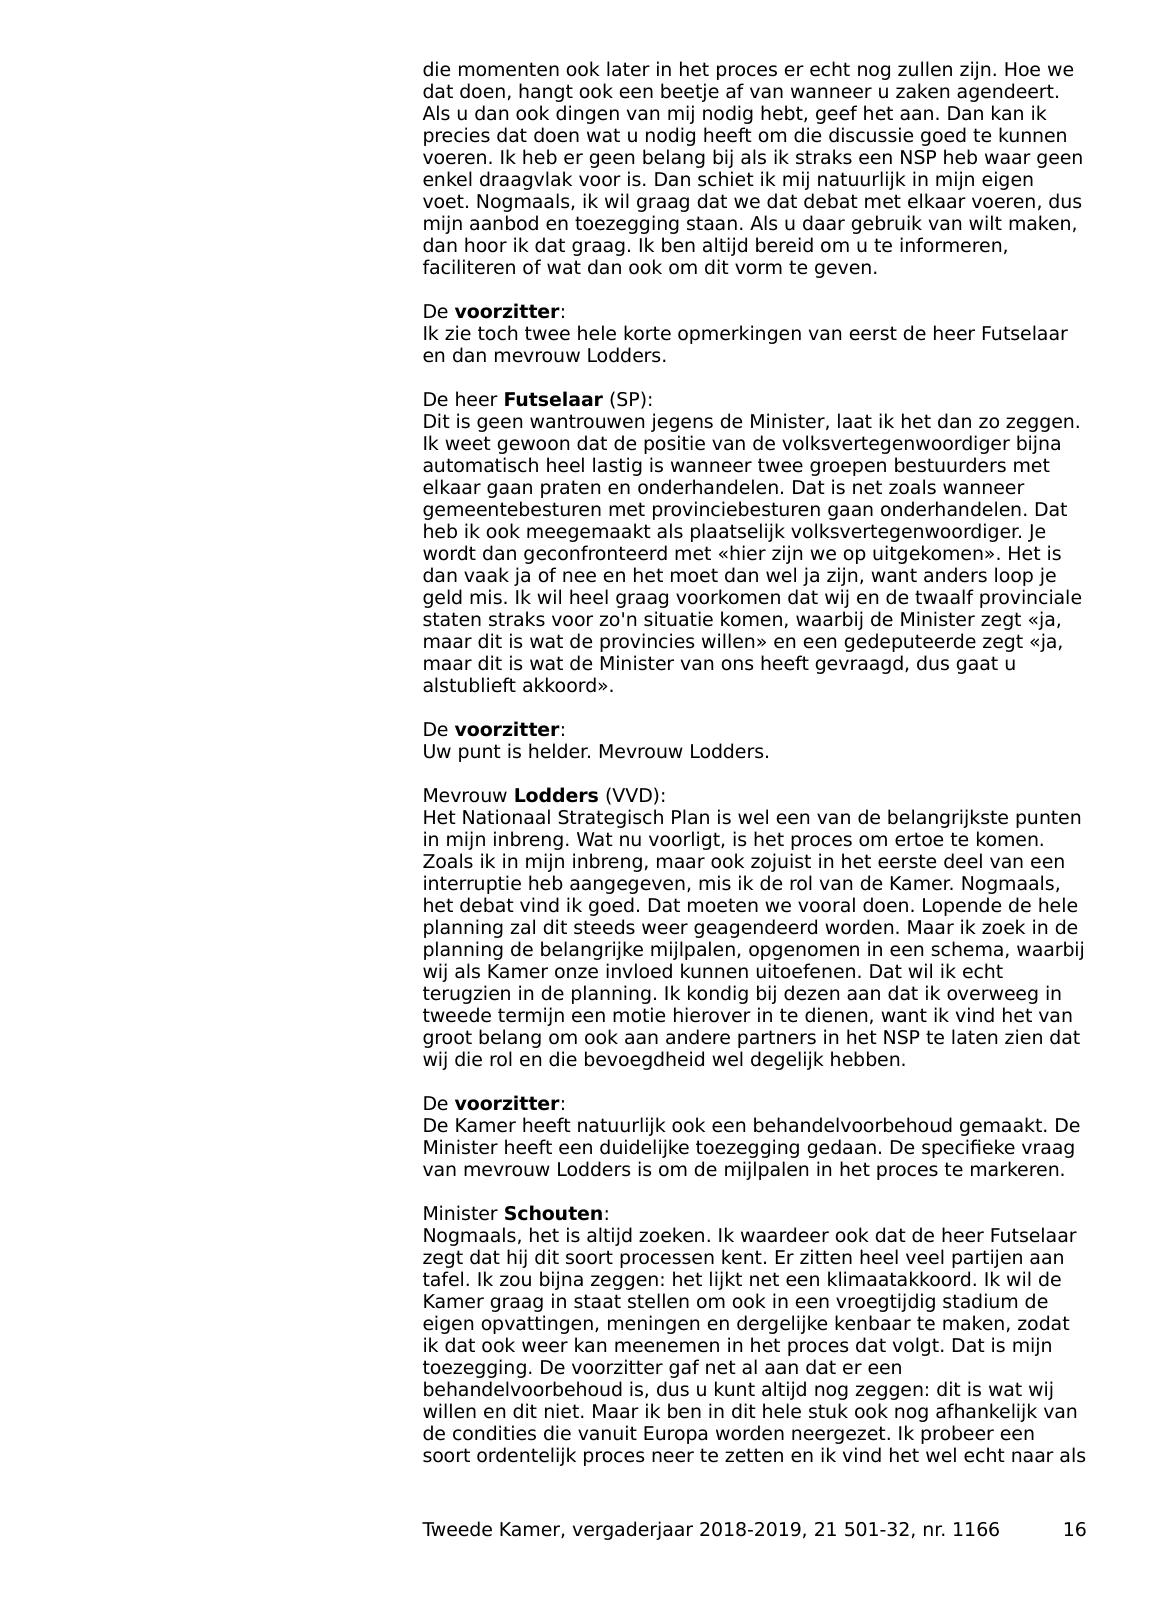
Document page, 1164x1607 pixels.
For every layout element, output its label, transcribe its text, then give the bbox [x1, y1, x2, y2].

text Uw punt is helder. Mevrouw Lodders. [422, 741, 1087, 763]
text De voorzitter: [422, 719, 1087, 741]
text Minister Schouten: [422, 1203, 1087, 1225]
text De heer Futselaar (SP): [422, 389, 1087, 411]
text Nogmaals, het is altijd zoeken. Ik waardeer ook dat de heer Futselaar zegt dat hij dit soort processen kent. Er zitten heel veel partijen aan tafel. Ik zou bijna zeggen: het lijkt net een klimaatakkoord. Ik wil de Kamer graag in staat stellen om ook in een vroegtijdig stadium de eigen opvattingen, meningen en dergelijke kenbaar te maken, zodat ik dat ook weer kan meenemen in het proces dat volgt. Dat is mijn toezegging. De voorzitter gaf net al aan dat er een behandelvoorbehoud is, dus u kunt altijd nog zeggen: dit is wat wij willen en dit niet. Maar ik ben in dit hele stuk ook nog afhankelijk van de condities die vanuit Europa worden neergezet. Ik probeer een soort ordentelijk proces neer te zetten en ik vind het wel echt naar als [422, 1225, 1087, 1467]
text Het Nationaal Strategisch Plan is wel een van de belangrijkste punten in mijn inbreng. Wat nu voorligt, is het proces om ertoe te komen. Zoals ik in mijn inbreng, maar ook zojuist in het eerste deel van een interruptie heb aangegeven, mis ik de rol van de Kamer. Nogmaals, het debat vind ik goed. Dat moeten we vooral doen. Lopende de hele planning zal dit steeds weer geagendeerd worden. Maar ik zoek in de planning de belangrijke mijlpalen, opgenomen in een schema, waarbij wij als Kamer onze invloed kunnen uitoefenen. Dat wil ik echt terugzien in de planning. Ik kondig bij dezen aan dat ik overweeg in tweede termijn een motie hierover in te dienen, want ik vind het van groot belang om ook aan andere partners in het NSP te laten zien dat wij die rol en die bevoegdheid wel degelijk hebben. [422, 807, 1087, 1071]
text Ik zie toch twee hele korte opmerkingen van eerst de heer Futselaar en dan mevrouw Lodders. [422, 323, 1087, 367]
text Dit is geen wantrouwen jegens de Minister, laat ik het dan zo zeggen. Ik weet gewoon dat de positie van de volksvertegenwoordiger bijna automatisch heel lastig is wanneer twee groepen bestuurders met elkaar gaan praten en onderhandelen. Dat is net zoals wanneer gemeentebesturen met provinciebesturen gaan onderhandelen. Dat heb ik ook meegemaakt als plaatselijk volksvertegenwoordiger. Je wordt dan geconfronteerd met «hier zijn we op uitgekomen». Het is dan vaak ja of nee en het moet dan wel ja zijn, want anders loop je geld mis. Ik wil heel graag voorkomen dat wij en de twaalf provinciale staten straks voor zo'n situatie komen, waarbij de Minister zegt «ja, maar dit is wat de provincies willen» en een gedeputeerde zegt «ja, maar dit is wat de Minister van ons heeft gevraagd, dus gaat u alstublieft akkoord». [422, 411, 1087, 697]
text De Kamer heeft natuurlijk ook een behandelvoorbehoud gemaakt. De Minister heeft een duidelijke toezegging gedaan. De specifieke vraag van mevrouw Lodders is om de mijlpalen in het proces te markeren. [422, 1115, 1087, 1181]
text Mevrouw Lodders (VVD): [422, 785, 1087, 807]
text die momenten ook later in het proces er echt nog zullen zijn. Hoe we dat doen, hangt ook een beetje af van wanneer u zaken agendeert. Als u dan ook dingen van mij nodig hebt, geef het aan. Dan kan ik precies dat doen wat u nodig heeft om die discussie goed te kunnen voeren. Ik heb er geen belang bij als ik straks een NSP heb waar geen enkel draagvlak voor is. Dan schiet ik mij natuurlijk in mijn eigen voet. Nogmaals, ik wil graag dat we dat debat met elkaar voeren, dus mijn aanbod en toezegging staan. Als u daar gebruik van wilt maken, dan hoor ik dat graag. Ik ben altijd bereid om u te informeren, faciliteren of wat dan ook om dit vorm te geven. [422, 59, 1087, 279]
text De voorzitter: [422, 301, 1087, 323]
text De voorzitter: [422, 1093, 1087, 1115]
